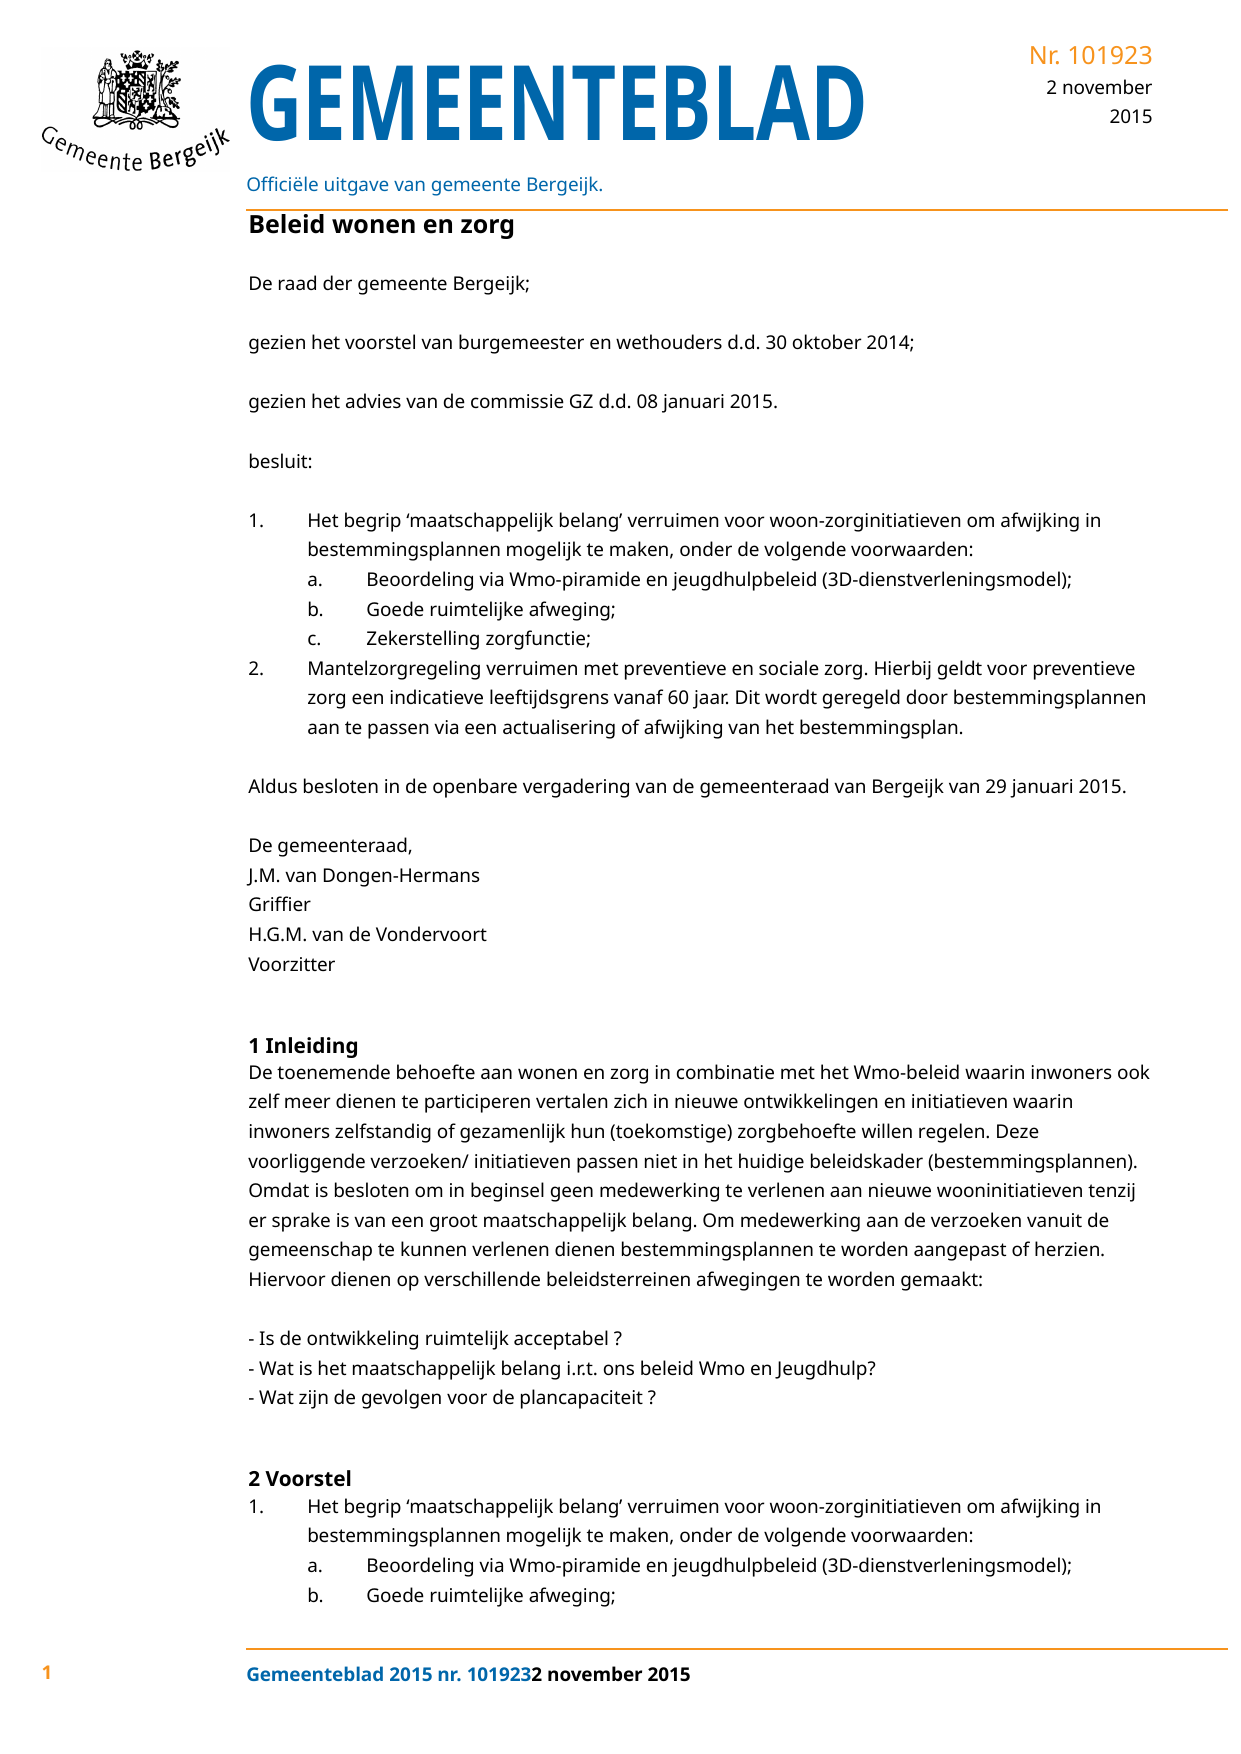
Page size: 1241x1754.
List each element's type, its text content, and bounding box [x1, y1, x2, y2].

text - Wat is het maatschappelijk belang i.r.t. ons beleid Wmo en Jeugdhulp? [248, 1355, 1152, 1381]
text 2 Voorstel [248, 1464, 1152, 1493]
list Het begrip ‘maatschappelijk belang’ verruimen voor woon-zorginitiatieven om afwijking in bestemmingsplannen mogelijk te maken, onder de volgende voorwaarden: [248, 507, 1152, 562]
text - Wat zijn de gevolgen voor de plancapaciteit ? [248, 1384, 1152, 1410]
text J.M. van Dongen-Hermans [248, 862, 1152, 888]
text De toenemende behoefte aan wonen en zorg in combinatie met het Wmo-beleid waarin inwoners ook zelf meer dienen te participeren vertalen zich in nieuwe ontwikkelingen en initiatieven waarin inwoners zelfstandig of gezamenlijk hun (toekomstige) zorgbehoefte willen regelen. Deze voorliggende verzoeken/ initiatieven passen niet in het huidige beleidskader (bestemmingsplannen). Omdat is besloten om in beginsel geen medewerking te verlenen aan nieuwe wooninitiatieven tenzij er sprake is van een groot maatschappelijk belang. Om medewerking aan de verzoeken vanuit de gemeenschap te kunnen verlenen dienen bestemmingsplannen te worden aangepast of herzien. Hiervoor dienen op verschillende beleidsterreinen afwegingen te worden gemaakt: [248, 1059, 1152, 1292]
list Goede ruimtelijke afweging; [307, 596, 1152, 621]
text Aldus besloten in de openbare vergadering van de gemeenteraad van Bergeijk van 29 januari 2015. [248, 773, 1152, 799]
text besluit: [248, 448, 1152, 473]
list Goede ruimtelijke afweging; [307, 1582, 1152, 1607]
text H.G.M. van de Vondervoort [248, 921, 1152, 947]
text gezien het advies van de commissie GZ d.d. 08 januari 2015. [248, 389, 1152, 414]
list Beoordeling via Wmo-piramide en jeugdhulpbeleid (3D-dienstverleningsmodel); [307, 566, 1152, 592]
text De gemeenteraad, [248, 832, 1152, 858]
text De raad der gemeente Bergeijk; [248, 270, 1152, 296]
text Voorzitter [248, 951, 1152, 976]
list Beoordeling via Wmo-piramide en jeugdhulpbeleid (3D-dienstverleningsmodel); [307, 1552, 1152, 1578]
text gezien het voorstel van burgemeester en wethouders d.d. 30 oktober 2014; [248, 329, 1152, 355]
text Griffier [248, 892, 1152, 917]
text - Is de ontwikkeling ruimtelijk acceptabel ? [248, 1325, 1152, 1351]
text 1 Inleiding [248, 1031, 1152, 1059]
list Zekerstelling zorgfunctie; [307, 625, 1152, 651]
text Beleid wonen en zorg [248, 211, 1152, 241]
list Mantelzorgregeling verruimen met preventieve en sociale zorg. Hierbij geldt voor preventieve zorg een indicatieve leeftijdsgrens vanaf 60 jaar. Dit wordt geregeld door bestemmingsplannen aan te passen via een actualisering of afwijking van het bestemmingsplan. [248, 655, 1152, 740]
list Het begrip ‘maatschappelijk belang’ verruimen voor woon-zorginitiatieven om afwijking in bestemmingsplannen mogelijk te maken, onder de volgende voorwaarden: [248, 1493, 1152, 1548]
picture [41, 47, 231, 172]
